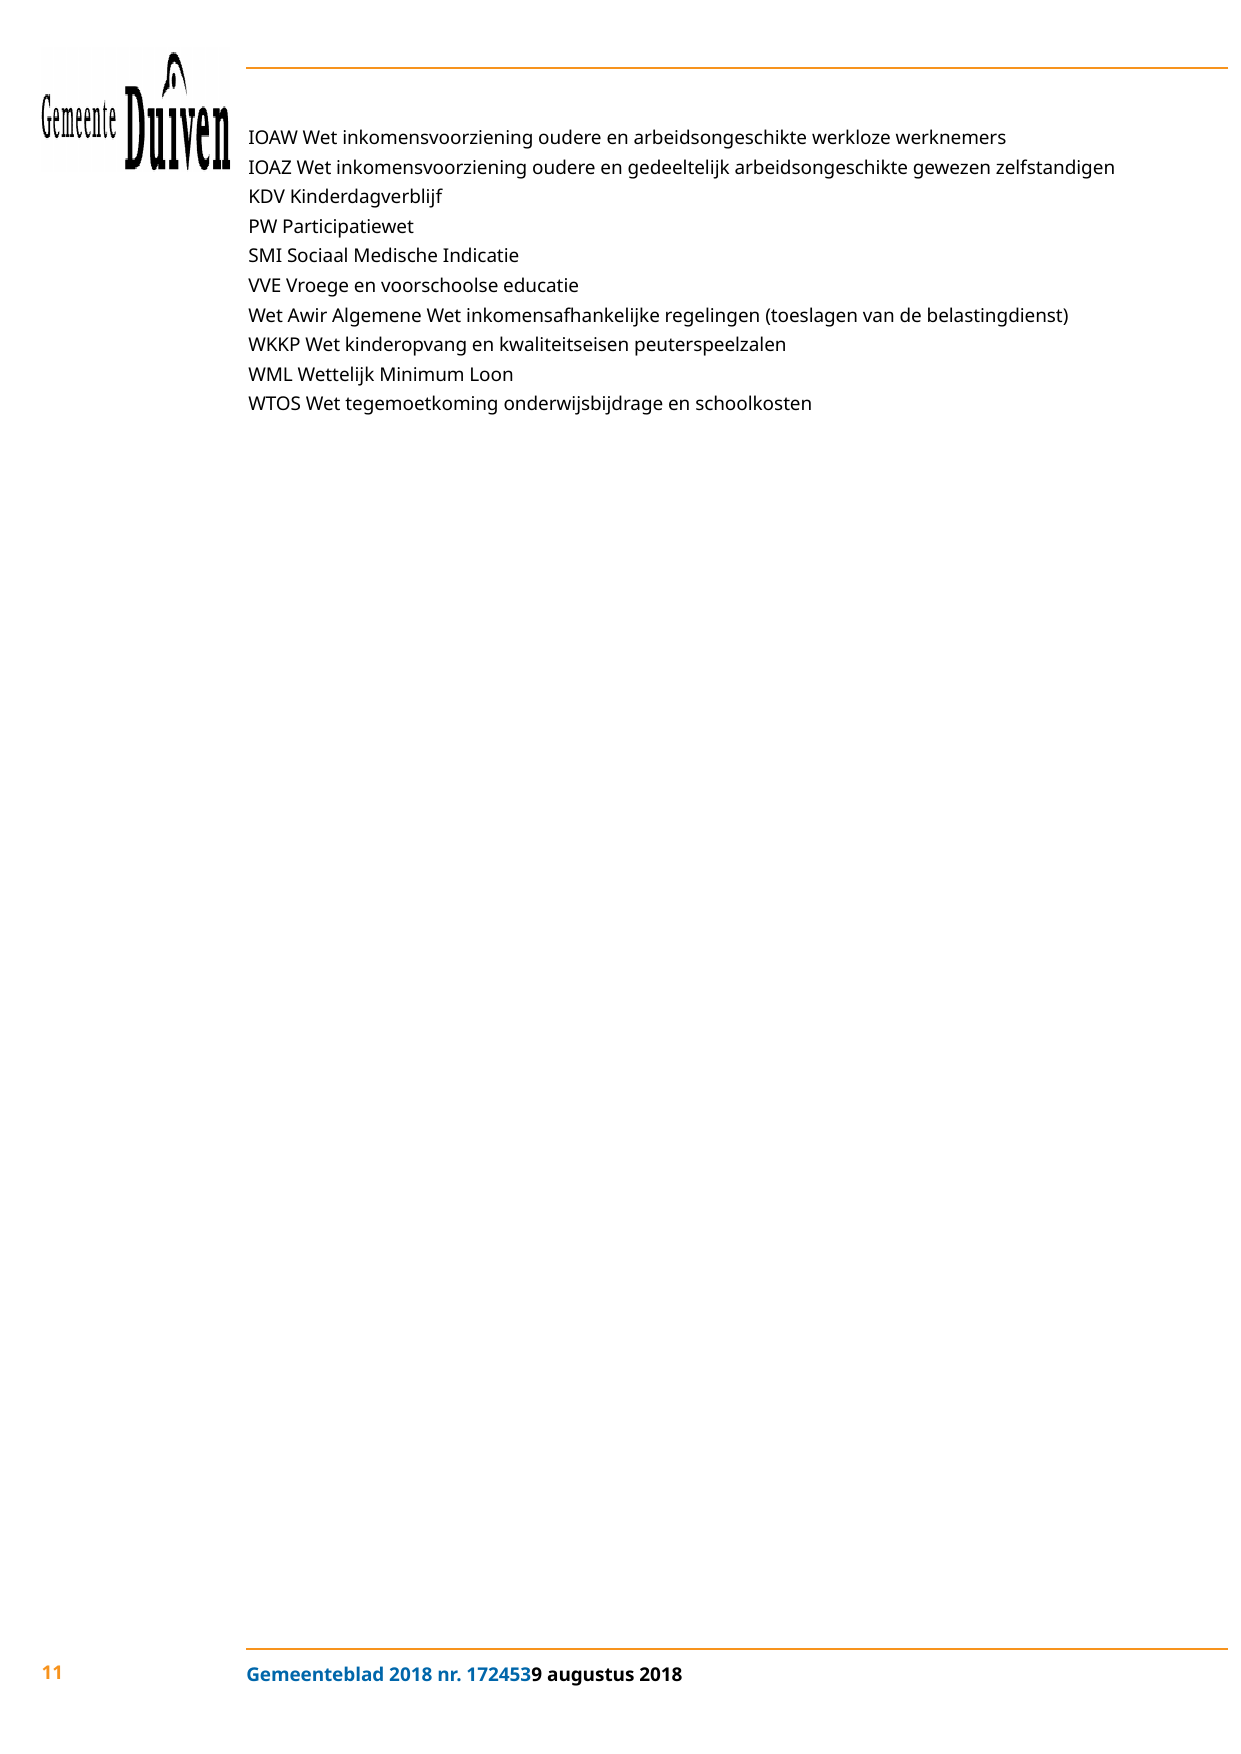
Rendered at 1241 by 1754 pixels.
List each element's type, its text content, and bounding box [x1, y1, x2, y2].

text IOAZ Wet inkomensvoorziening oudere en gedeeltelijk arbeidsongeschikte gewezen zelfstandigen [248, 154, 1152, 180]
text IOAW Wet inkomensvoorziening oudere en arbeidsongeschikte werkloze werknemers [248, 124, 1152, 150]
text KDV Kinderdagverblijf [248, 183, 1152, 209]
text VVE Vroege en voorschoolse educatie [248, 272, 1152, 298]
text WKKP Wet kinderopvang en kwaliteitseisen peuterspeelzalen [248, 331, 1152, 357]
text WTOS Wet tegemoetkoming onderwijsbijdrage en schoolkosten [248, 391, 1152, 416]
picture [41, 47, 231, 172]
text WML Wettelijk Minimum Loon [248, 361, 1152, 387]
text PW Participatiewet [248, 213, 1152, 239]
text SMI Sociaal Medische Indicatie [248, 243, 1152, 268]
text Wet Awir Algemene Wet inkomensafhankelijke regelingen (toeslagen van de belastingdienst) [248, 302, 1152, 328]
